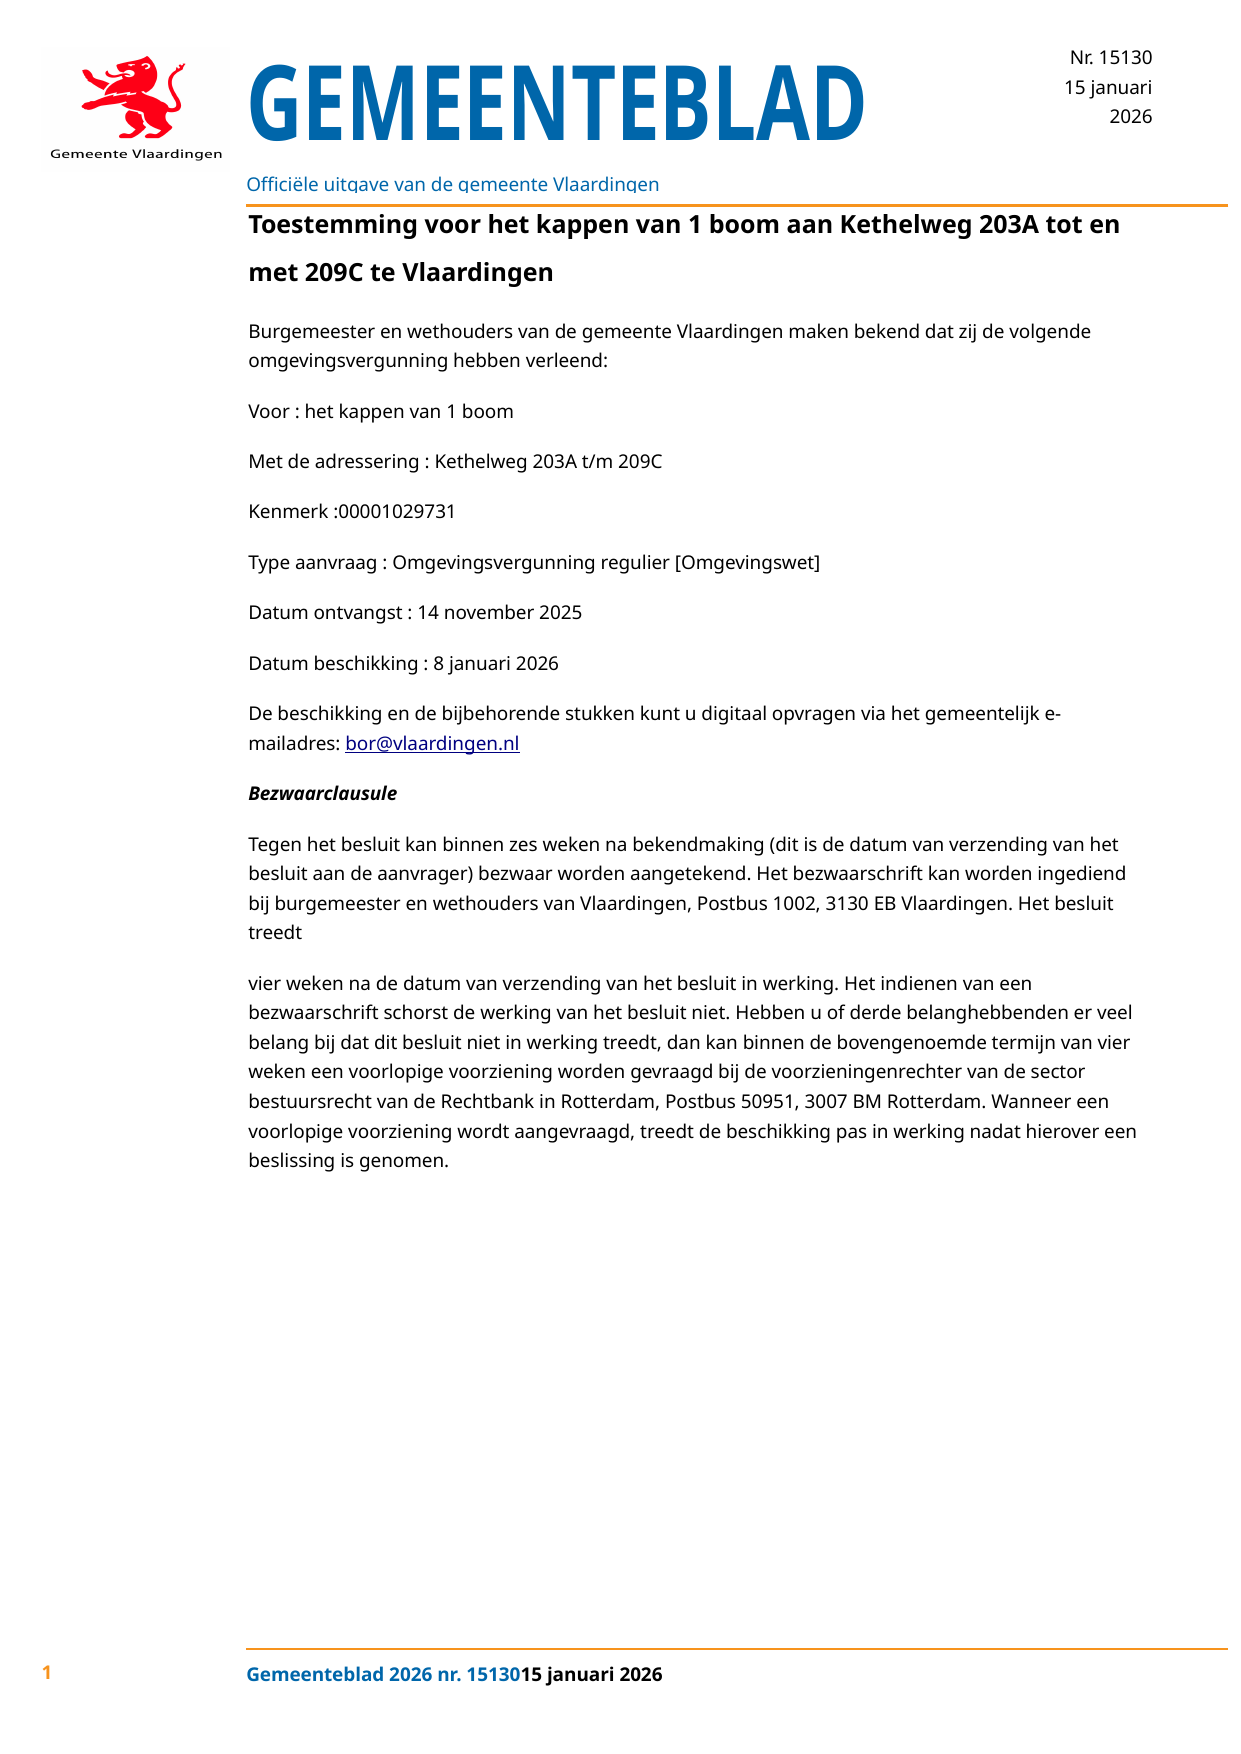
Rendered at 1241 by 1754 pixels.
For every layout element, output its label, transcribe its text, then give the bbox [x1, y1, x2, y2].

text Toestemming voor het kappen van 1 boom aan Kethelweg 203A tot en met 209C te Vlaardingen [248, 207, 1152, 288]
text Bezwaarclausule [248, 780, 1152, 806]
text Datum ontvangst : 14 november 2025 [248, 599, 1152, 625]
text Met de adressering : Kethelweg 203A t/m 209C [248, 448, 1152, 474]
text vier weken na de datum van verzending van het besluit in werking. Het indienen van een bezwaarschrift schorst de werking van het besluit niet. Hebben u of derde belanghebbenden er veel belang bij dat dit besluit niet in werking treedt, dan kan binnen de bovengenoemde termijn van vier weken een voorlopige voorziening worden gevraagd bij de voorzieningenrechter van de sector bestuursrecht van de Rechtbank in Rotterdam, Postbus 50951, 3007 BM Rotterdam. Wanneer een voorlopige voorziening wordt aangevraagd, treedt de beschikking pas in werking nadat hierover een beslissing is genomen. [248, 970, 1152, 1173]
text Burgemeester en wethouders van de gemeente Vlaardingen maken bekend dat zij de volgende omgevingsvergunning hebben verleend: [248, 318, 1152, 373]
text De beschikking en de bijbehorende stukken kunt u digitaal opvragen via het gemeentelijk e-mailadres: bor@vlaardingen.nl [248, 700, 1152, 756]
text Kenmerk :00001029731 [248, 499, 1152, 524]
text Type aanvraag : Omgevingsvergunning regulier [Omgevingswet] [248, 549, 1152, 575]
text Datum beschikking : 8 januari 2026 [248, 650, 1152, 676]
text Tegen het besluit kan binnen zes weken na bekendmaking (dit is de datum van verzending van het besluit aan de aanvrager) bezwaar worden aangetekend. Het bezwaarschrift kan worden ingediend bij burgemeester en wethouders van Vlaardingen, Postbus 1002, 3130 EB Vlaardingen. Het besluit treedt [248, 831, 1152, 945]
text Voor : het kappen van 1 boom [248, 398, 1152, 424]
picture [41, 47, 231, 172]
